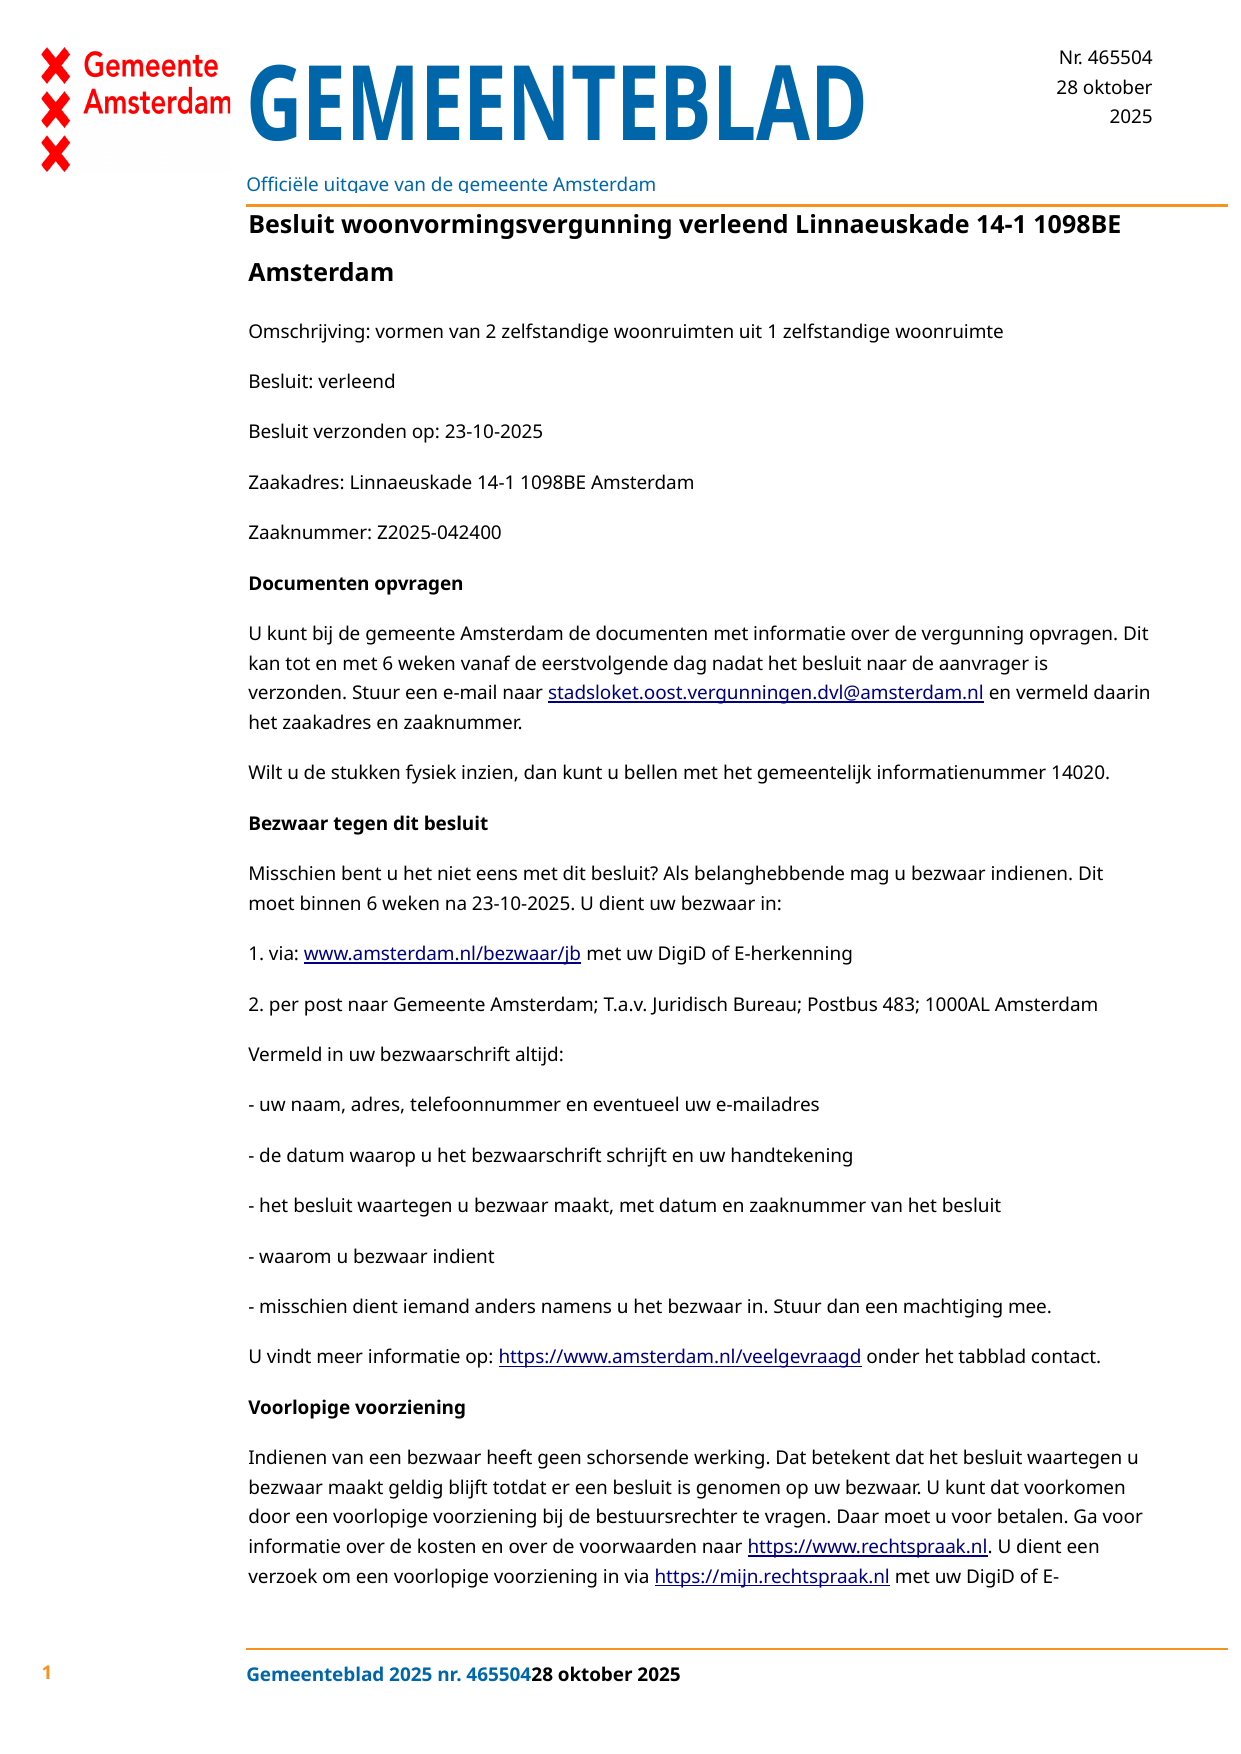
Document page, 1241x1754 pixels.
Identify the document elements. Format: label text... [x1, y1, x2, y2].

text Documenten opvragen [248, 570, 1152, 596]
text U kunt bij de gemeente Amsterdam de documenten met informatie over de vergunning opvragen. Dit kan tot en met 6 weken vanaf de eerstvolgende dag nadat het besluit naar de aanvrager is verzonden. Stuur een e-mail naar stadsloket.oost.vergunningen.dvl@amsterdam.nl en vermeld daarin het zaakadres en zaaknummer. [248, 620, 1152, 735]
text Zaakadres: Linnaeuskade 14-1 1098BE Amsterdam [248, 469, 1152, 495]
text Vermeld in uw bezwaarschrift altijd: [248, 1041, 1152, 1067]
text Besluit: verleend [248, 368, 1152, 394]
text Omschrijving: vormen van 2 zelfstandige woonruimten uit 1 zelfstandige woonruimte [248, 318, 1152, 344]
text - uw naam, adres, telefoonnummer en eventueel uw e-mailadres [248, 1092, 1152, 1117]
text 1. via: www.amsterdam.nl/bezwaar/jb met uw DigiD of E-herkenning [248, 940, 1152, 966]
text - het besluit waartegen u bezwaar maakt, met datum en zaaknummer van het besluit [248, 1192, 1152, 1218]
text - de datum waarop u het bezwaarschrift schrijft en uw handtekening [248, 1142, 1152, 1168]
text Wilt u de stukken fysiek inzien, dan kunt u bellen met het gemeentelijk informatienummer 14020. [248, 759, 1152, 785]
text - waarom u bezwaar indient [248, 1243, 1152, 1269]
picture [41, 47, 231, 172]
text Zaaknummer: Z2025-042400 [248, 519, 1152, 545]
text Voorlopige voorziening [248, 1394, 1152, 1420]
text Bezwaar tegen dit besluit [248, 810, 1152, 836]
text Indienen van een bezwaar heeft geen schorsende werking. Dat betekent dat het besluit waartegen u bezwaar maakt geldig blijft totdat er een besluit is genomen op uw bezwaar. U kunt dat voorkomen door een voorlopige voorziening bij de bestuursrechter te vragen. Daar moet u voor betalen. Ga voor informatie over de kosten en over de voorwaarden naar https://www.rechtspraak.nl. U dient een verzoek om een voorlopige voorziening in via https://mijn.rechtspraak.nl met uw DigiD of E- [248, 1444, 1152, 1589]
text - misschien dient iemand anders namens u het bezwaar in. Stuur dan een machtiging mee. [248, 1293, 1152, 1319]
text 2. per post naar Gemeente Amsterdam; T.a.v. Juridisch Bureau; Postbus 483; 1000AL Amsterdam [248, 991, 1152, 1017]
text U vindt meer informatie op: https://www.amsterdam.nl/veelgevraagd onder het tabblad contact. [248, 1344, 1152, 1369]
text Misschien bent u het niet eens met dit besluit? Als belanghebbende mag u bezwaar indienen. Dit moet binnen 6 weken na 23-10-2025. U dient uw bezwaar in: [248, 860, 1152, 916]
text Besluit verzonden op: 23-10-2025 [248, 419, 1152, 444]
text Besluit woonvormingsvergunning verleend Linnaeuskade 14-1 1098BE Amsterdam [248, 207, 1152, 288]
